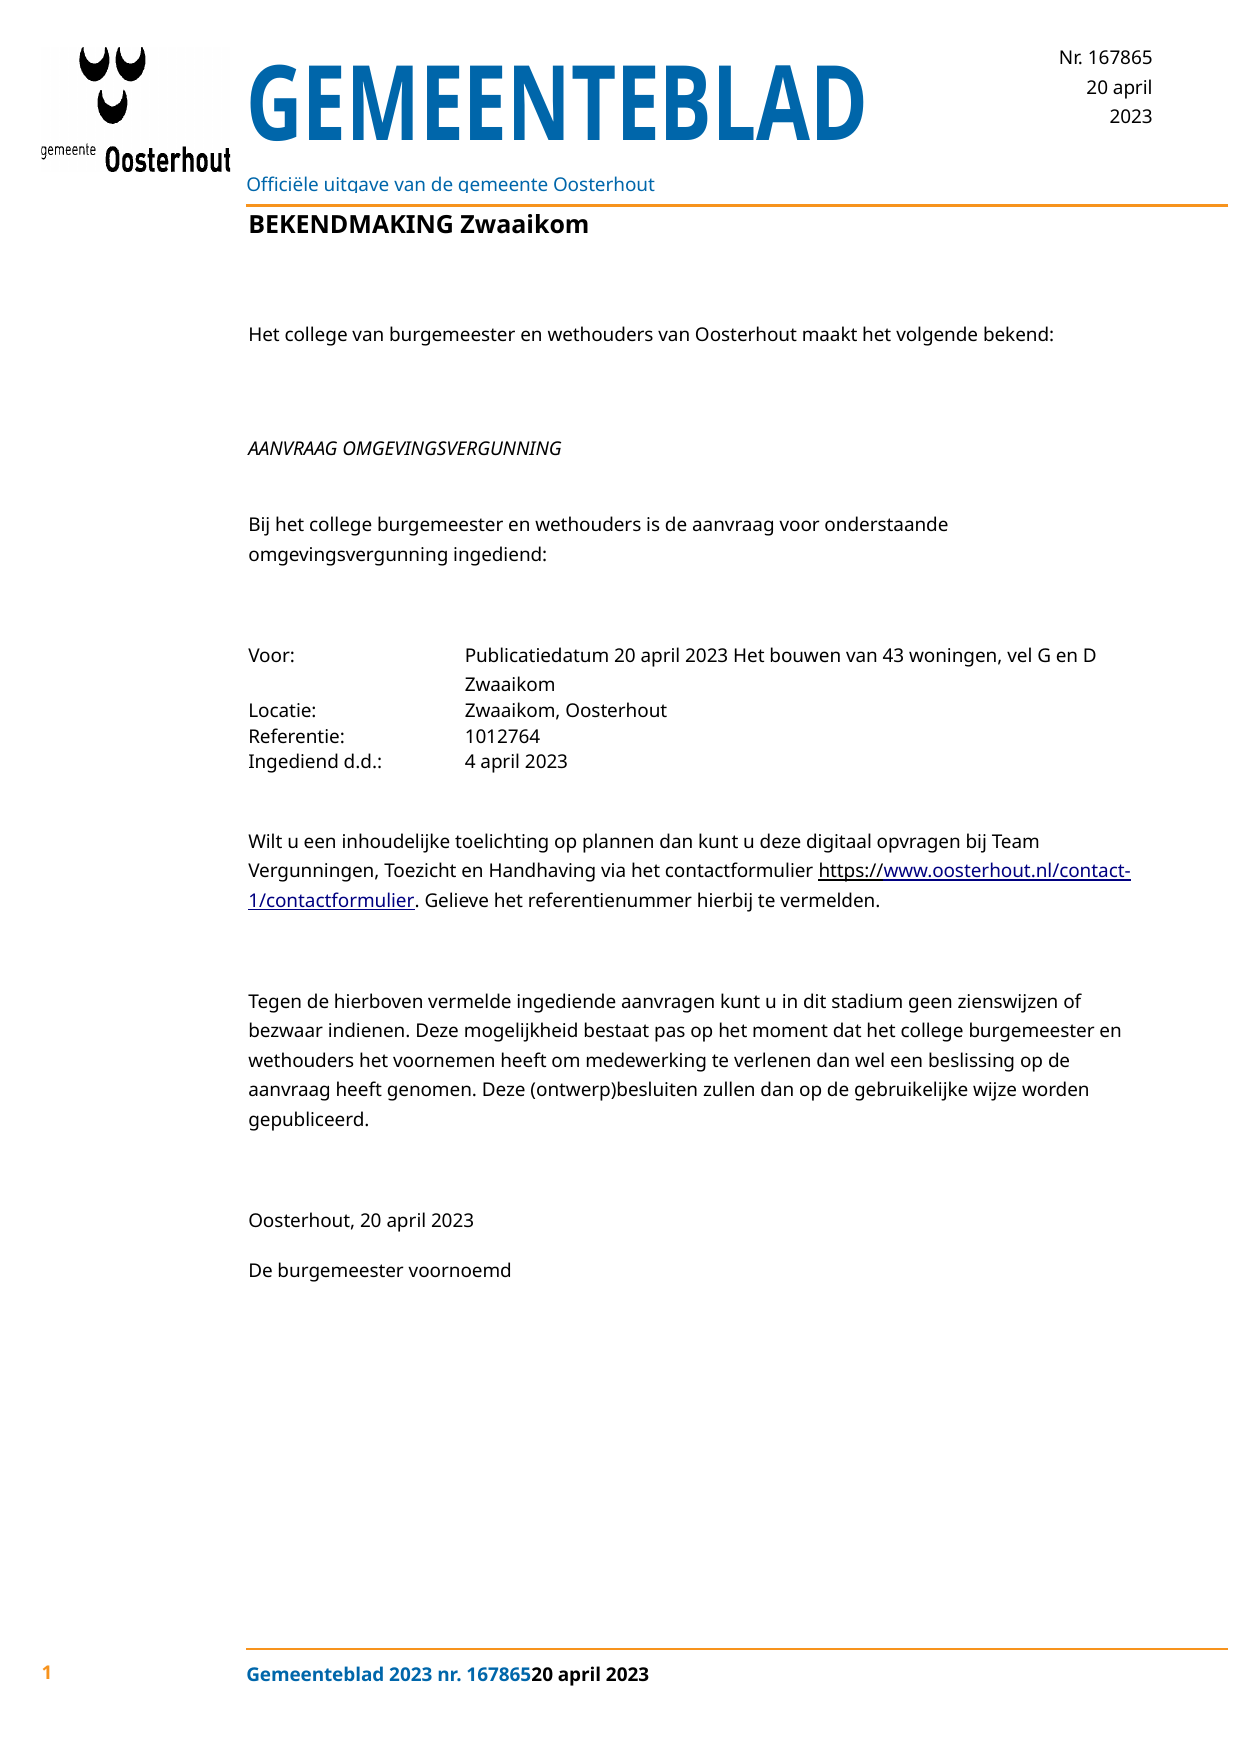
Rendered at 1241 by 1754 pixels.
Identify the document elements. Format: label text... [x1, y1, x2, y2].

text Bij het college burgemeester en wethouders is de aanvraag voor onderstaande omgevingsvergunning ingediend: [248, 511, 1152, 567]
text De burgemeester voornoemd [248, 1257, 1152, 1283]
table_cell 1012764 [465, 723, 1152, 748]
text Oosterhout, 20 april 2023 [248, 1207, 1152, 1233]
text AANVRAAG OMGEVINGSVERGUNNING [248, 435, 1152, 461]
table_cell 4 april 2023 [465, 749, 1152, 774]
text Tegen de hierboven vermelde ingediende aanvragen kunt u in dit stadium geen zienswijzen of bezwaar indienen. Deze mogelijkheid bestaat pas op het moment dat het college burgemeester en wethouders het voornemen heeft om medewerking te verlenen dan wel een beslissing op de aanvraag heeft genomen. Deze (ontwerp)besluiten zullen dan op de gebruikelijke wijze worden gepubliceerd. [248, 988, 1152, 1132]
table_cell Ingediend d.d.: [248, 749, 464, 774]
table_cell Referentie: [248, 723, 464, 748]
table_cell Zwaaikom, Oosterhout [465, 697, 1152, 723]
table_header Voor: [248, 642, 464, 697]
picture [41, 47, 231, 172]
text Het college van burgemeester en wethouders van Oosterhout maakt het volgende bekend: [248, 321, 1152, 346]
table_cell Locatie: [248, 697, 464, 723]
table_header Publicatiedatum 20 april 2023 Het bouwen van 43 woningen, vel G en D Zwaaikom [465, 642, 1152, 697]
text Wilt u een inhoudelijke toelichting op plannen dan kunt u deze digitaal opvragen bij Team Vergunningen, Toezicht en Handhaving via het contactformulier https://www.oosterhout.nl/contact-1/contactformulier. Gelieve het referentienummer hierbij te vermelden. [248, 828, 1152, 913]
text BEKENDMAKING Zwaaikom [248, 207, 1152, 241]
